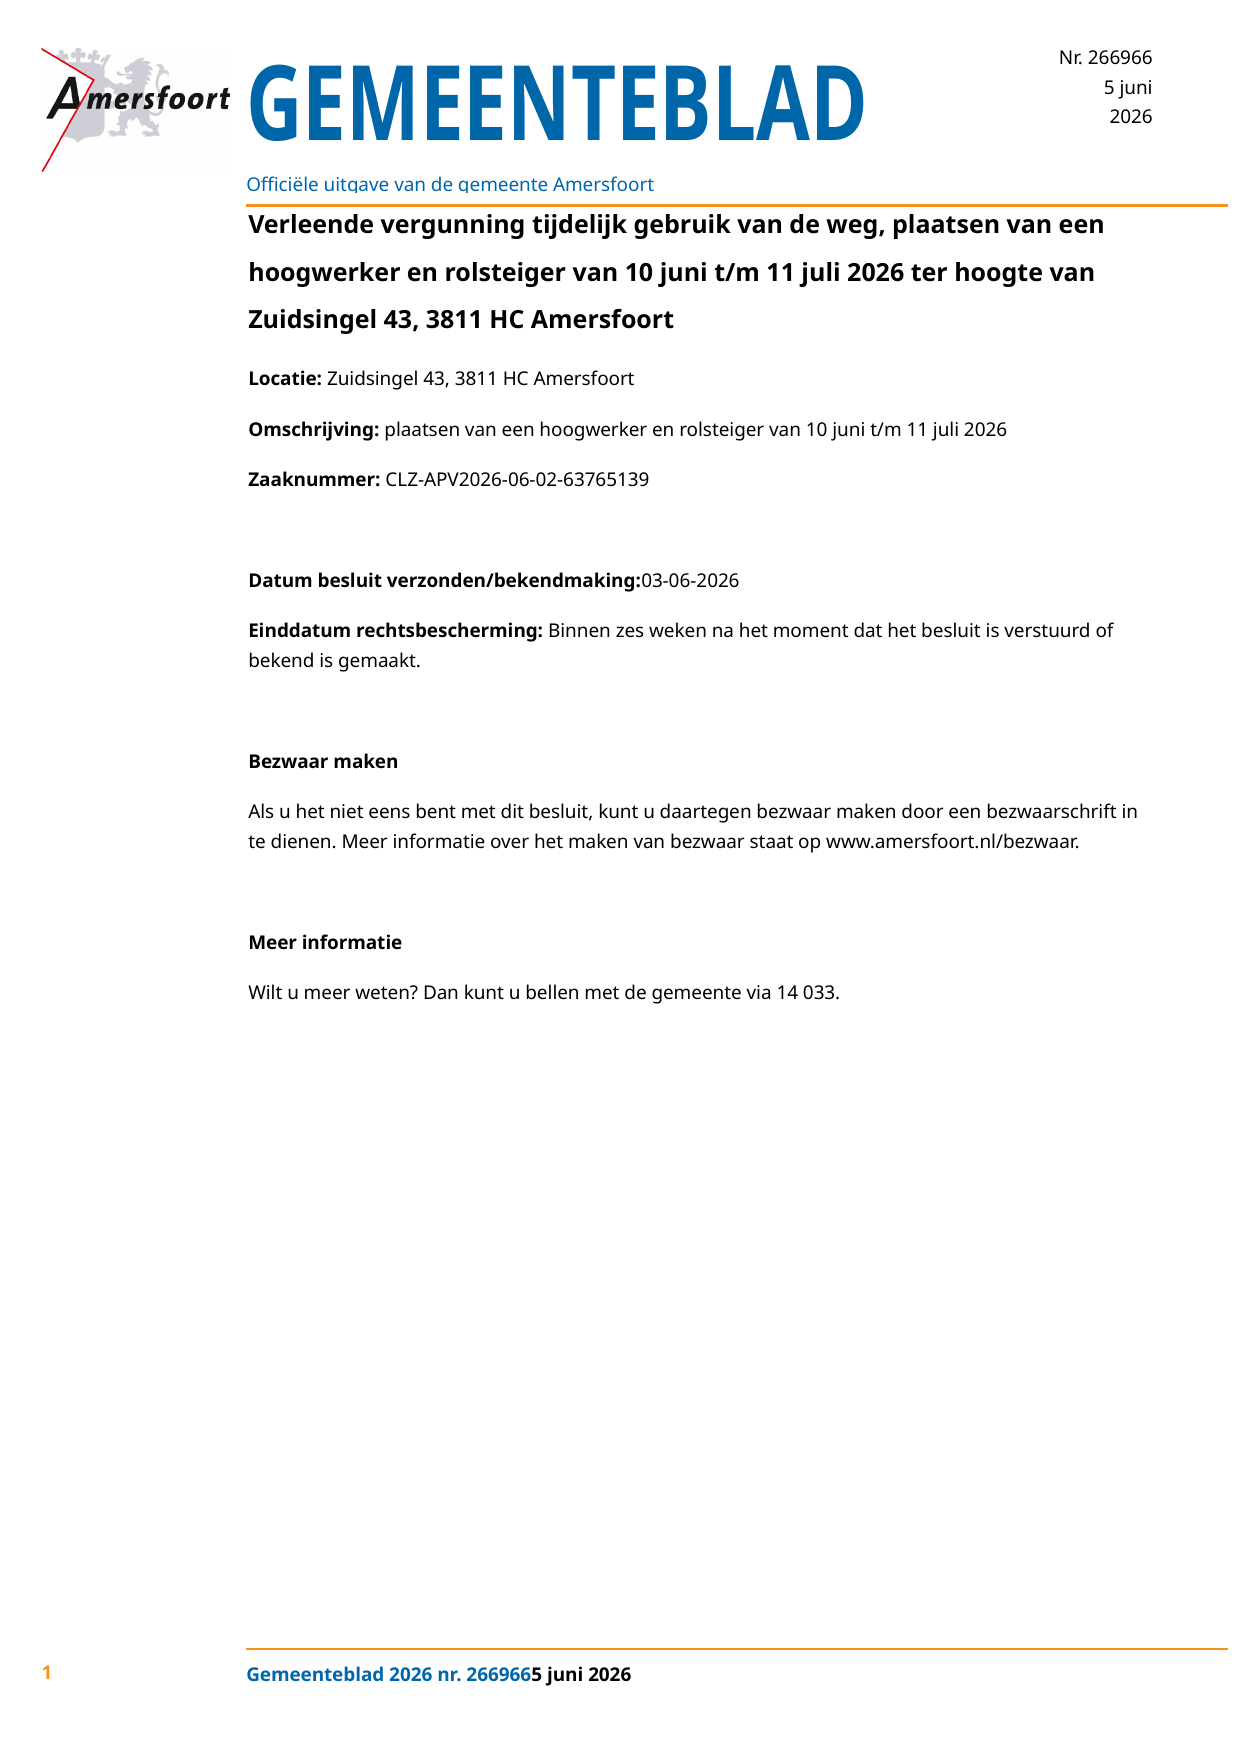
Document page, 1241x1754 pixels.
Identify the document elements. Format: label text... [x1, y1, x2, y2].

text Wilt u meer weten? Dan kunt u bellen met de gemeente via 14 033. [248, 979, 1152, 1005]
text Meer informatie [248, 929, 1152, 954]
text Locatie: Zuidsingel 43, 3811 HC Amersfoort [248, 366, 1152, 391]
text Omschrijving: plaatsen van een hoogwerker en rolsteiger van 10 juni t/m 11 juli 2026 [248, 416, 1152, 442]
text Bezwaar maken [248, 748, 1152, 774]
text Datum besluit verzonden/bekendmaking:03-06-2026 [248, 567, 1152, 593]
text Als u het niet eens bent met dit besluit, kunt u daartegen bezwaar maken door een bezwaarschrift in te dienen. Meer informatie over het maken van bezwaar staat op www.amersfoort.nl/bezwaar. [248, 798, 1152, 854]
picture [41, 47, 231, 172]
text Verleende vergunning tijdelijk gebruik van de weg, plaatsen van een hoogwerker en rolsteiger van 10 juni t/m 11 juli 2026 ter hoogte van Zuidsingel 43, 3811 HC Amersfoort [248, 207, 1152, 336]
text Zaaknummer: CLZ-APV2026-06-02-63765139 [248, 466, 1152, 492]
text Einddatum rechtsbescherming: Binnen zes weken na het moment dat het besluit is verstuurd of bekend is gemaakt. [248, 618, 1152, 673]
